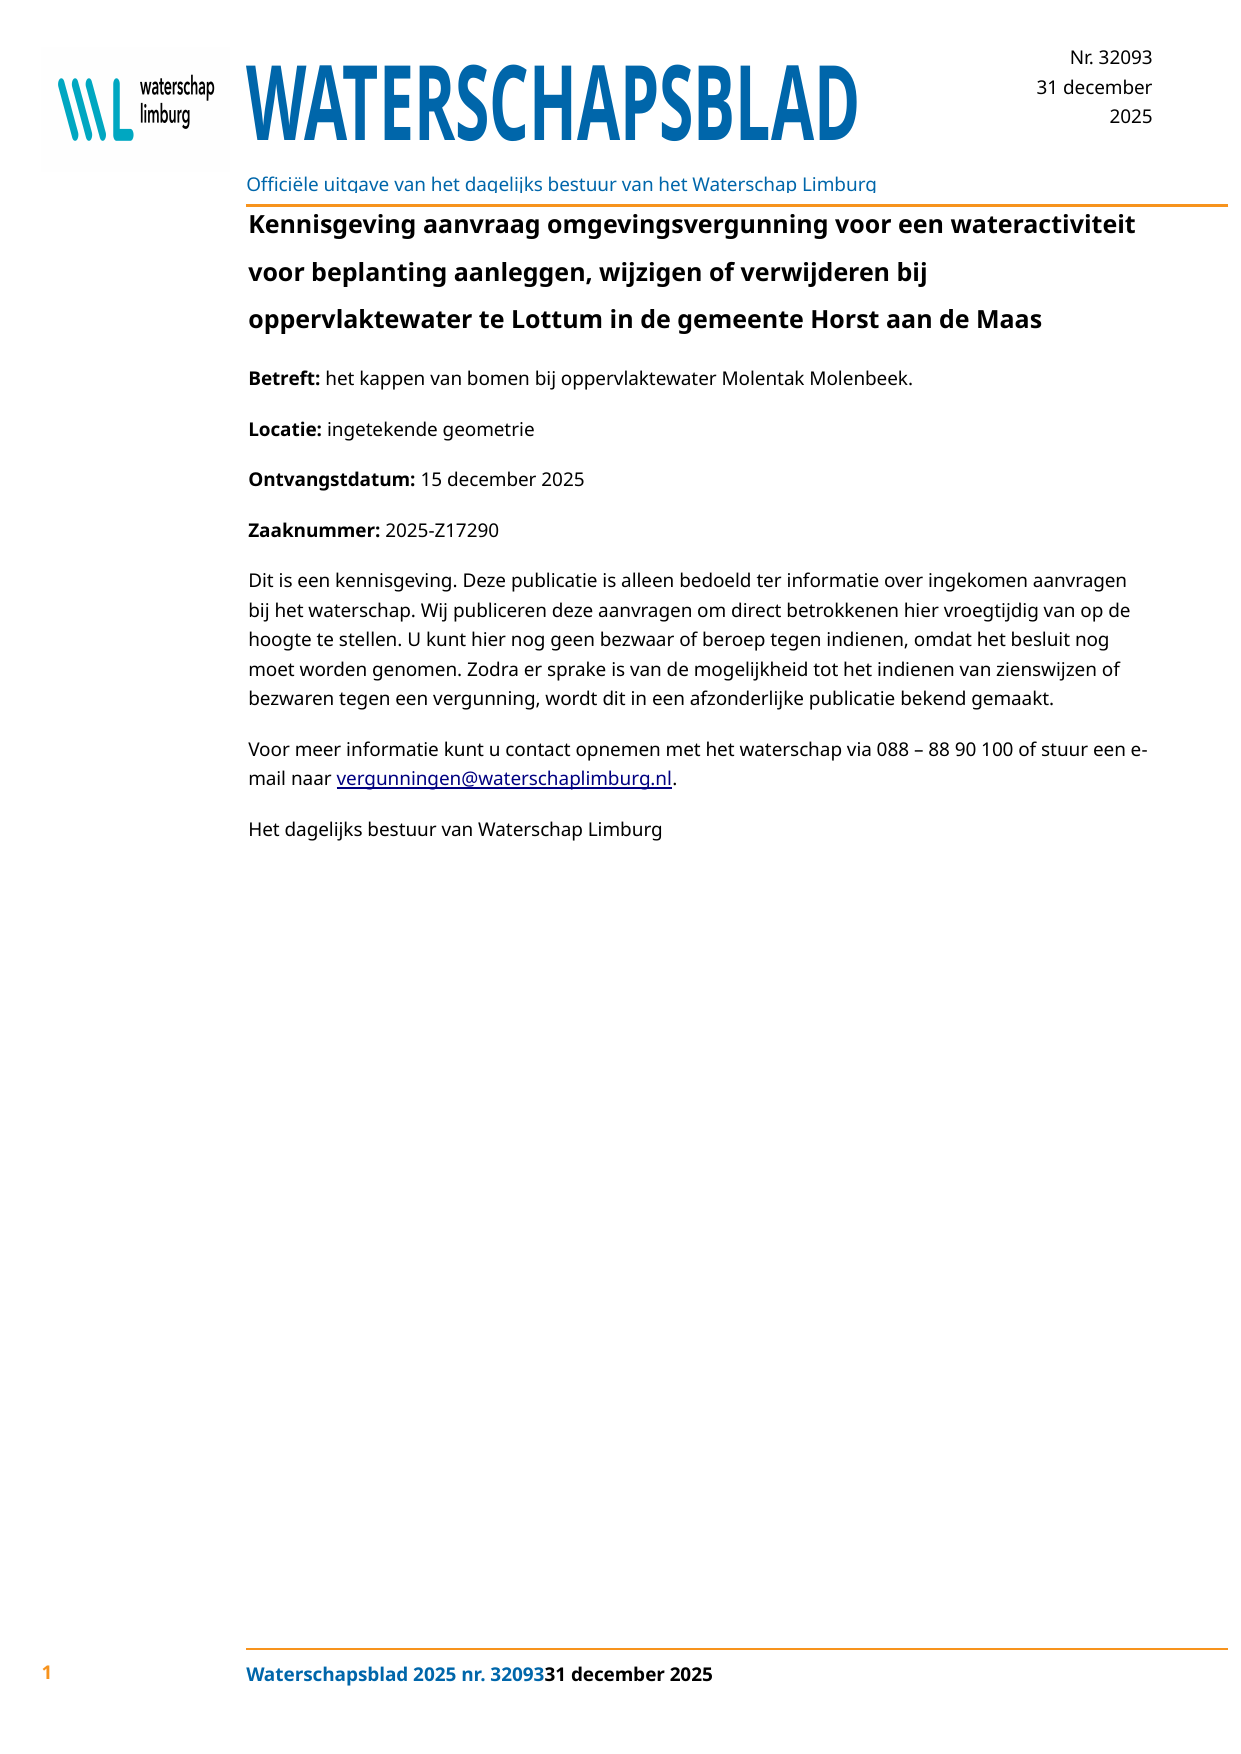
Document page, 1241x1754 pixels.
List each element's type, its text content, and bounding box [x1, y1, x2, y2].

text Voor meer informatie kunt u contact opnemen met het waterschap via 088 – 88 90 100 of stuur een e-mail naar vergunningen@waterschaplimburg.nl. [248, 736, 1152, 791]
text Locatie: ingetekende geometrie [248, 416, 1152, 442]
text Kennisgeving aanvraag omgevingsvergunning voor een wateractiviteit voor beplanting aanleggen, wijzigen of verwijderen bij oppervlaktewater te Lottum in de gemeente Horst aan de Maas [248, 207, 1152, 336]
text Dit is een kennisgeving. Deze publicatie is alleen bedoeld ter informatie over ingekomen aanvragen bij het waterschap. Wij publiceren deze aanvragen om direct betrokkenen hier vroegtijdig van op de hoogte te stellen. U kunt hier nog geen bezwaar of beroep tegen indienen, omdat het besluit nog moet worden genomen. Zodra er sprake is van de mogelijkheid tot het indienen van zienswijzen of bezwaren tegen een vergunning, wordt dit in een afzonderlijke publicatie bekend gemaakt. [248, 567, 1152, 711]
text Het dagelijks bestuur van Waterschap Limburg [248, 816, 1152, 842]
picture [41, 47, 231, 172]
text Ontvangstdatum: 15 december 2025 [248, 466, 1152, 492]
text Betreft: het kappen van bomen bij oppervlaktewater Molentak Molenbeek. [248, 366, 1152, 391]
text Zaaknummer: 2025-Z17290 [248, 517, 1152, 542]
